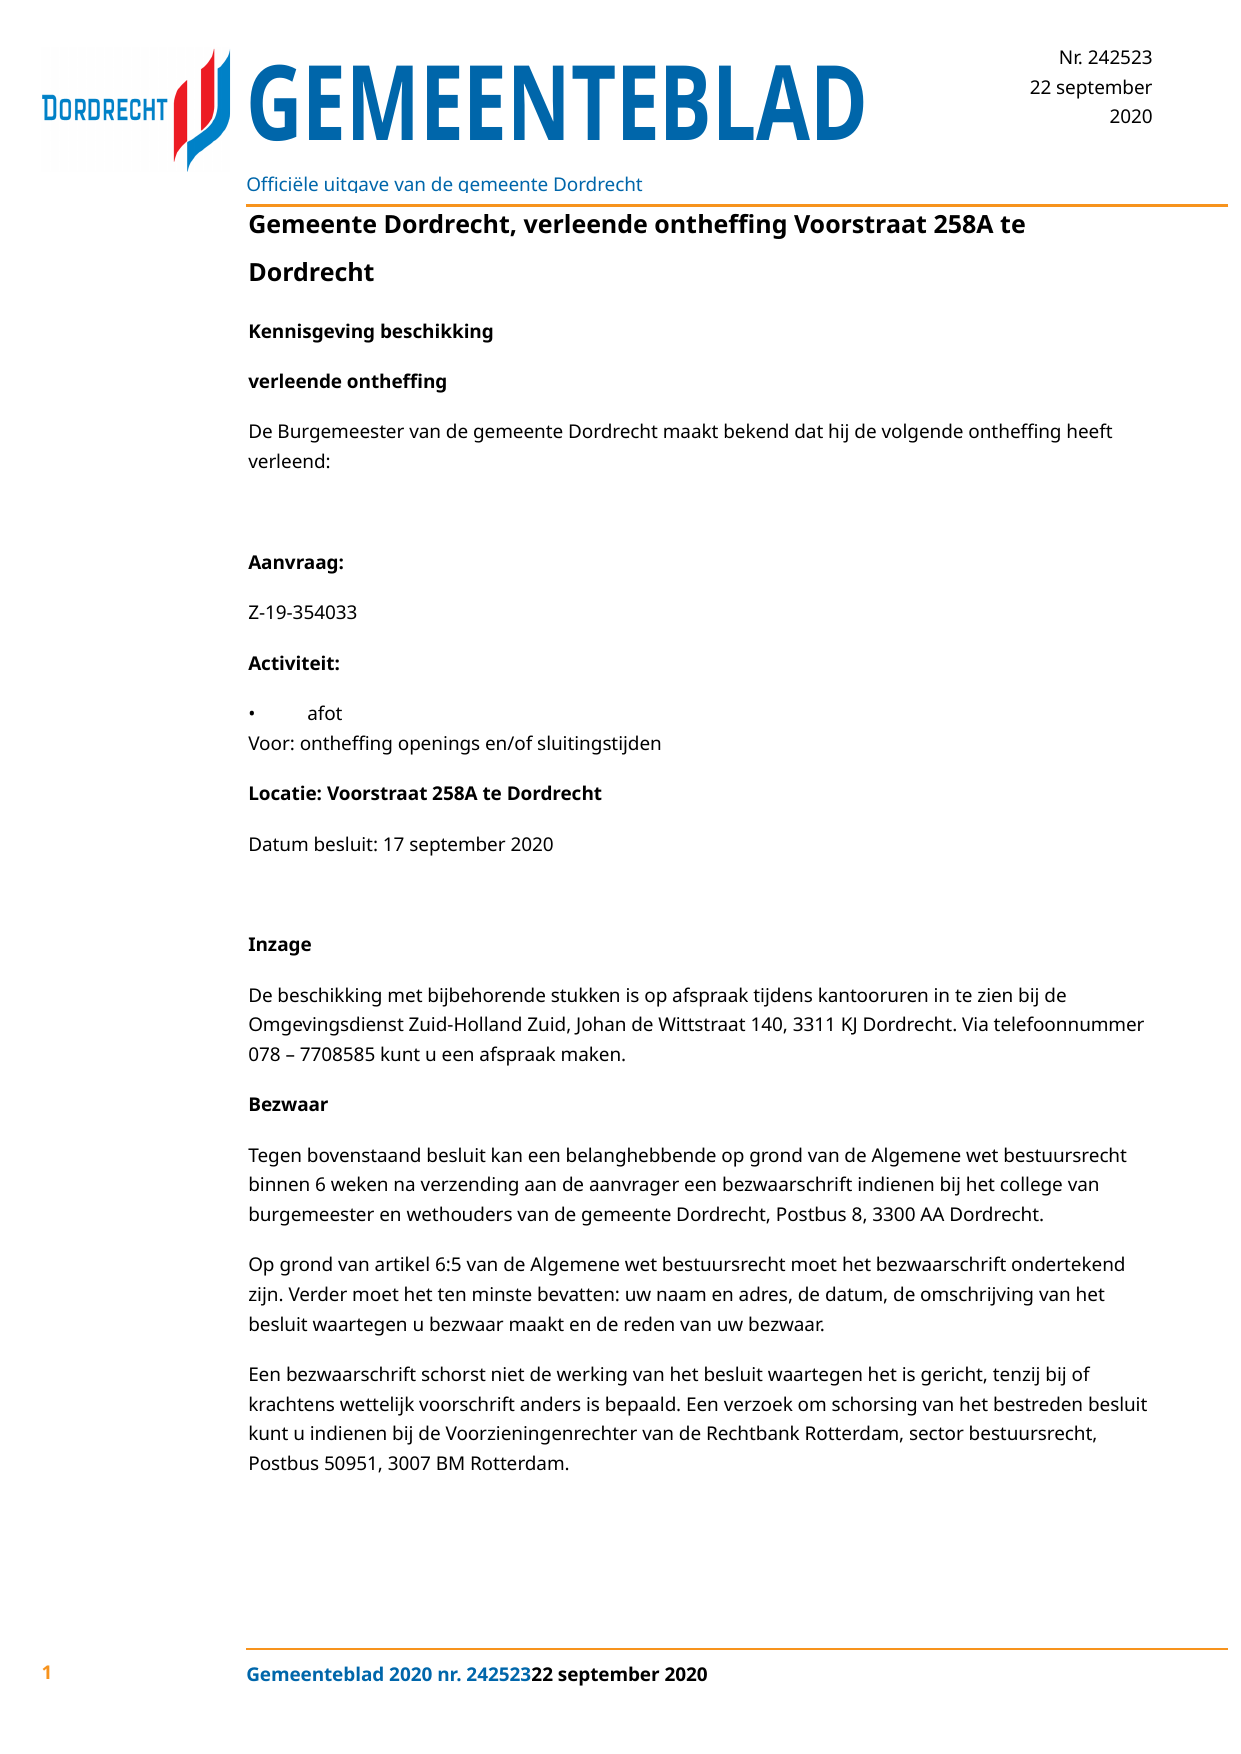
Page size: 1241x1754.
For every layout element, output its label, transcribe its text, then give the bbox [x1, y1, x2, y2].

text Gemeente Dordrecht, verleende ontheffing Voorstraat 258A te Dordrecht [248, 207, 1152, 288]
text Een bezwaarschrift schorst niet de werking van het besluit waartegen het is gericht, tenzij bij of krachtens wettelijk voorschrift anders is bepaald. Een verzoek om schorsing van het bestreden besluit kunt u indienen bij de Voorzieningenrechter van de Rechtbank Rotterdam, sector bestuursrecht, Postbus 50951, 3007 BM Rotterdam. [248, 1361, 1152, 1476]
text Locatie: Voorstraat 258A te Dordrecht [248, 780, 1152, 806]
text Op grond van artikel 6:5 van de Algemene wet bestuursrecht moet het bezwaarschrift ondertekend zijn. Verder moet het ten minste bevatten: uw naam en adres, de datum, de omschrijving van het besluit waartegen u bezwaar maakt en de reden van uw bezwaar. [248, 1252, 1152, 1337]
text Voor: ontheffing openings en/of sluitingstijden [248, 730, 1152, 756]
text Datum besluit: 17 september 2020 [248, 831, 1152, 857]
text Activiteit: [248, 650, 1152, 676]
text De beschikking met bijbehorende stukken is op afspraak tijdens kantooruren in te zien bij de Omgevingsdienst Zuid-Holland Zuid, Johan de Wittstraat 140, 3311 KJ Dordrecht. Via telefoonnummer 078 – 7708585 kunt u een afspraak maken. [248, 982, 1152, 1067]
text Z-19-354033 [248, 599, 1152, 625]
text Aanvraag: [248, 549, 1152, 575]
text verleende ontheffing [248, 368, 1152, 394]
picture [41, 47, 231, 172]
text Bezwaar [248, 1092, 1152, 1117]
text De Burgemeester van de gemeente Dordrecht maakt bekend dat hij de volgende ontheffing heeft verleend: [248, 419, 1152, 474]
text Kennisgeving beschikking [248, 318, 1152, 344]
list afot [248, 700, 1152, 726]
text Tegen bovenstaand besluit kan een belanghebbende op grond van de Algemene wet bestuursrecht binnen 6 weken na verzending aan de aanvrager een bezwaarschrift indienen bij het college van burgemeester en wethouders van de gemeente Dordrecht, Postbus 8, 3300 AA Dordrecht. [248, 1142, 1152, 1227]
text Inzage [248, 932, 1152, 957]
